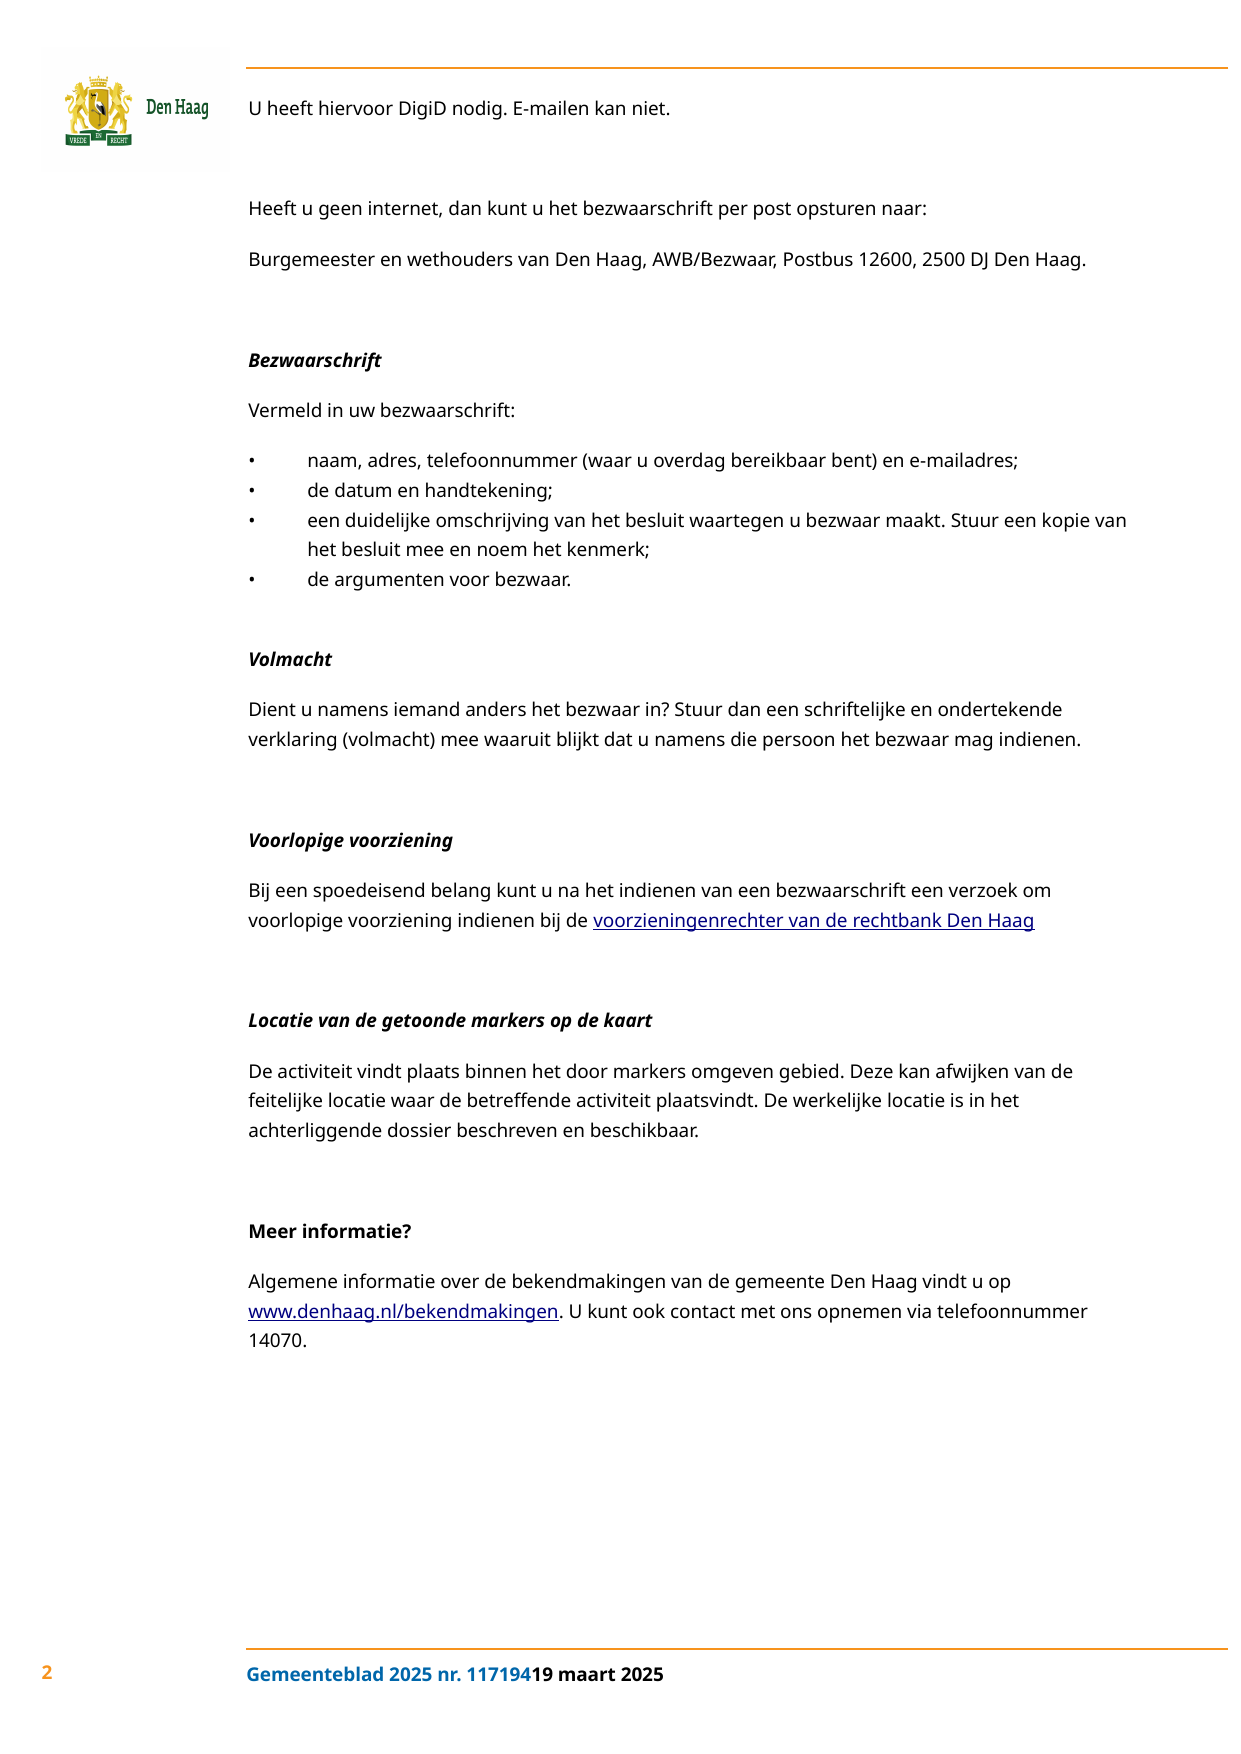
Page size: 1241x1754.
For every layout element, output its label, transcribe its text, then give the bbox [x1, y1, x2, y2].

text Volmacht [248, 646, 1152, 672]
text Heeft u geen internet, dan kunt u het bezwaarschrift per post opsturen naar: [248, 196, 1152, 221]
list de argumenten voor bezwaar. [248, 566, 1152, 592]
text Algemene informatie over de bekendmakingen van de gemeente Den Haag vindt u op www.denhaag.nl/bekendmakingen. U kunt ook contact met ons opnemen via telefoonnummer 14070. [248, 1268, 1152, 1353]
text Bij een spoedeisend belang kunt u na het indienen van een bezwaarschrift een verzoek om voorlopige voorziening indienen bij de voorzieningenrechter van de rechtbank Den Haag [248, 877, 1152, 933]
text Dient u namens iemand anders het bezwaar in? Stuur dan een schriftelijke en ondertekende verklaring (volmacht) mee waaruit blijkt dat u namens die persoon het bezwaar mag indienen. [248, 696, 1152, 752]
text Meer informatie? [248, 1218, 1152, 1244]
text Locatie van de getoonde markers op de kaart [248, 1008, 1152, 1033]
picture [41, 47, 231, 172]
text Bezwaarschrift [248, 347, 1152, 373]
list een duidelijke omschrijving van het besluit waartegen u bezwaar maakt. Stuur een kopie van het besluit mee en noem het kenmerk; [248, 507, 1152, 562]
list de datum en handtekening; [248, 477, 1152, 503]
text Voorlopige voorziening [248, 827, 1152, 853]
text U heeft hiervoor DigiD nodig. E-mailen kan niet. [248, 95, 1152, 121]
list naam, adres, telefoonnummer (waar u overdag bereikbaar bent) en e-mailadres; [248, 448, 1152, 473]
text Vermeld in uw bezwaarschrift: [248, 397, 1152, 423]
text Burgemeester en wethouders van Den Haag, AWB/Bezwaar, Postbus 12600, 2500 DJ Den Haag. [248, 246, 1152, 272]
text De activiteit vindt plaats binnen het door markers omgeven gebied. Deze kan afwijken van de feitelijke locatie waar de betreffende activiteit plaatsvindt. De werkelijke locatie is in het achterliggende dossier beschreven en beschikbaar. [248, 1058, 1152, 1143]
